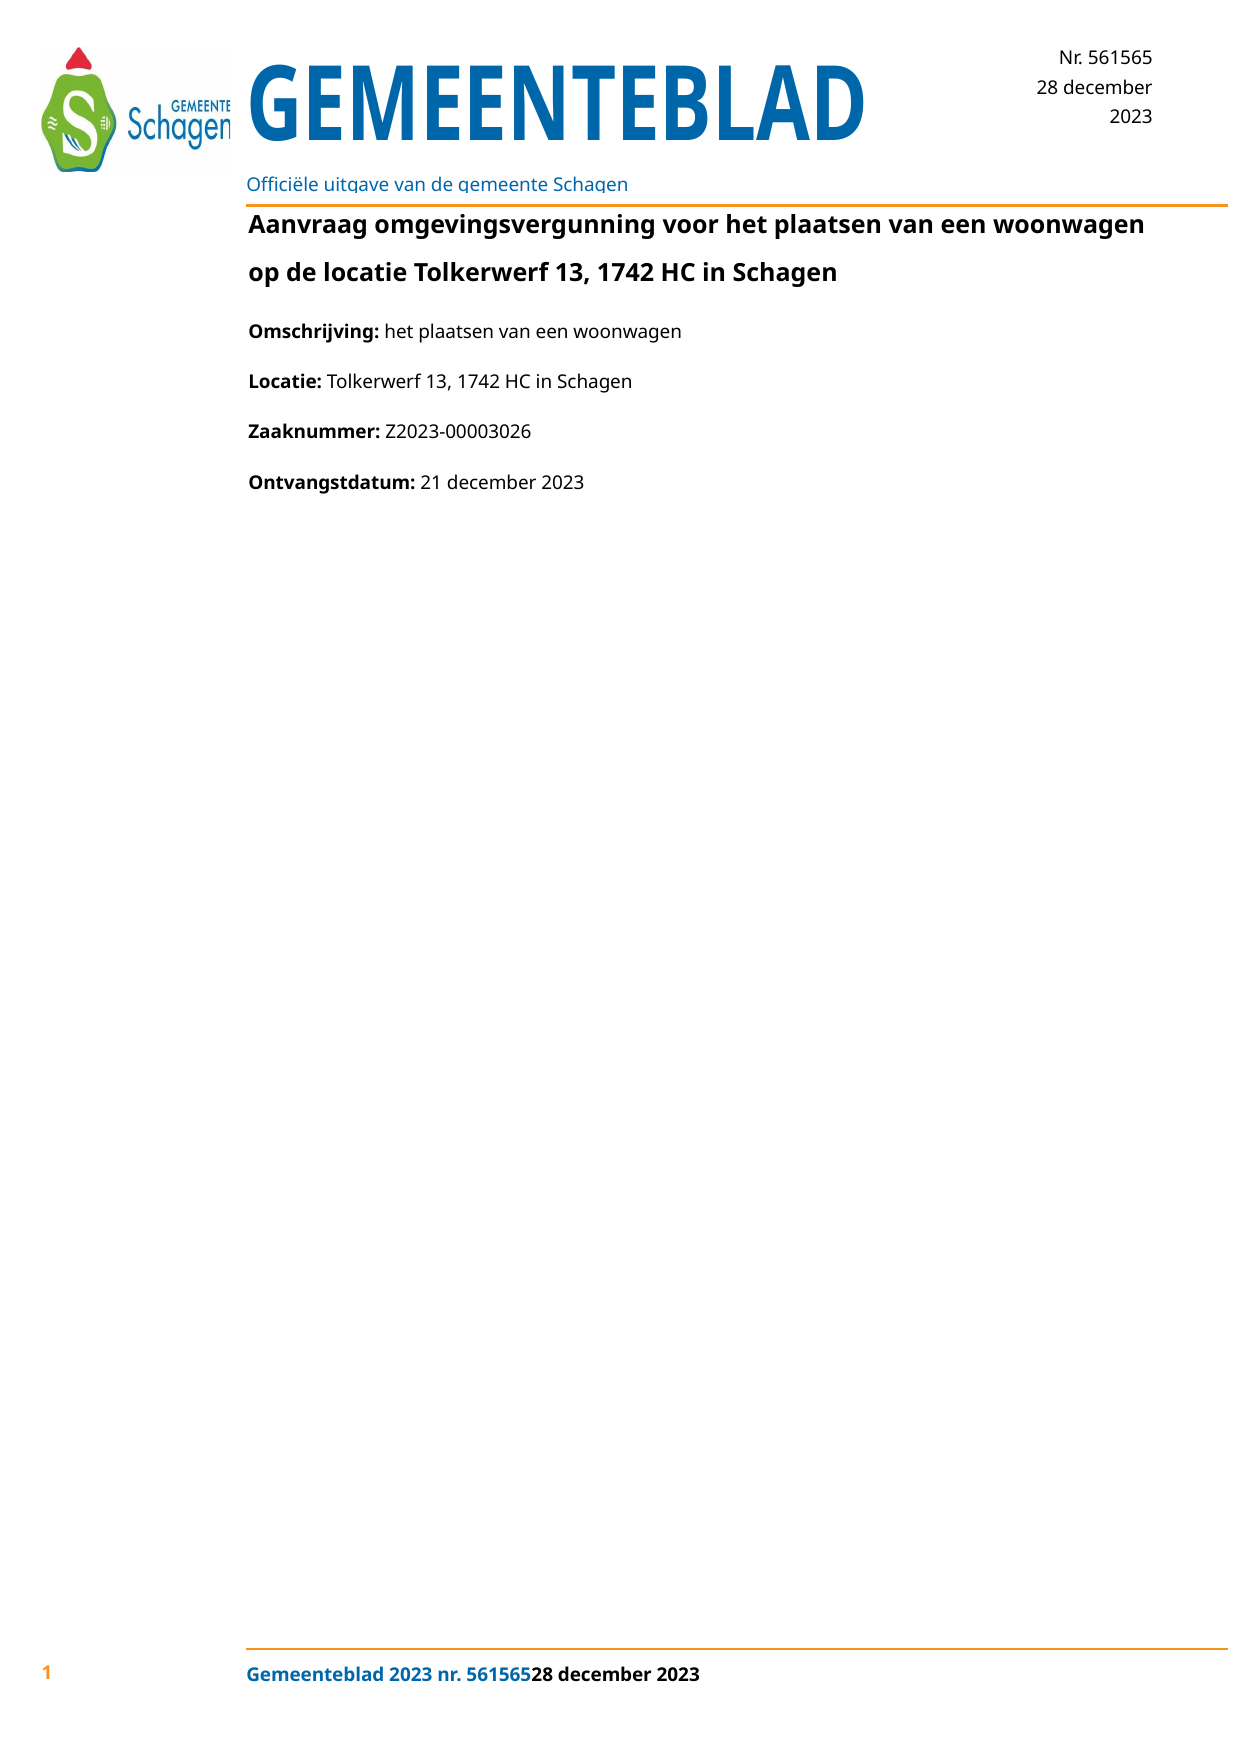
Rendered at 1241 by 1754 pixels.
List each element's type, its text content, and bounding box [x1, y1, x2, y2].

text Ontvangstdatum: 21 december 2023 [248, 469, 1152, 495]
text Locatie: Tolkerwerf 13, 1742 HC in Schagen [248, 368, 1152, 394]
text Zaaknummer: Z2023-00003026 [248, 419, 1152, 444]
picture [41, 47, 231, 172]
text Aanvraag omgevingsvergunning voor het plaatsen van een woonwagen op de locatie Tolkerwerf 13, 1742 HC in Schagen [248, 207, 1152, 288]
text Omschrijving: het plaatsen van een woonwagen [248, 318, 1152, 344]
